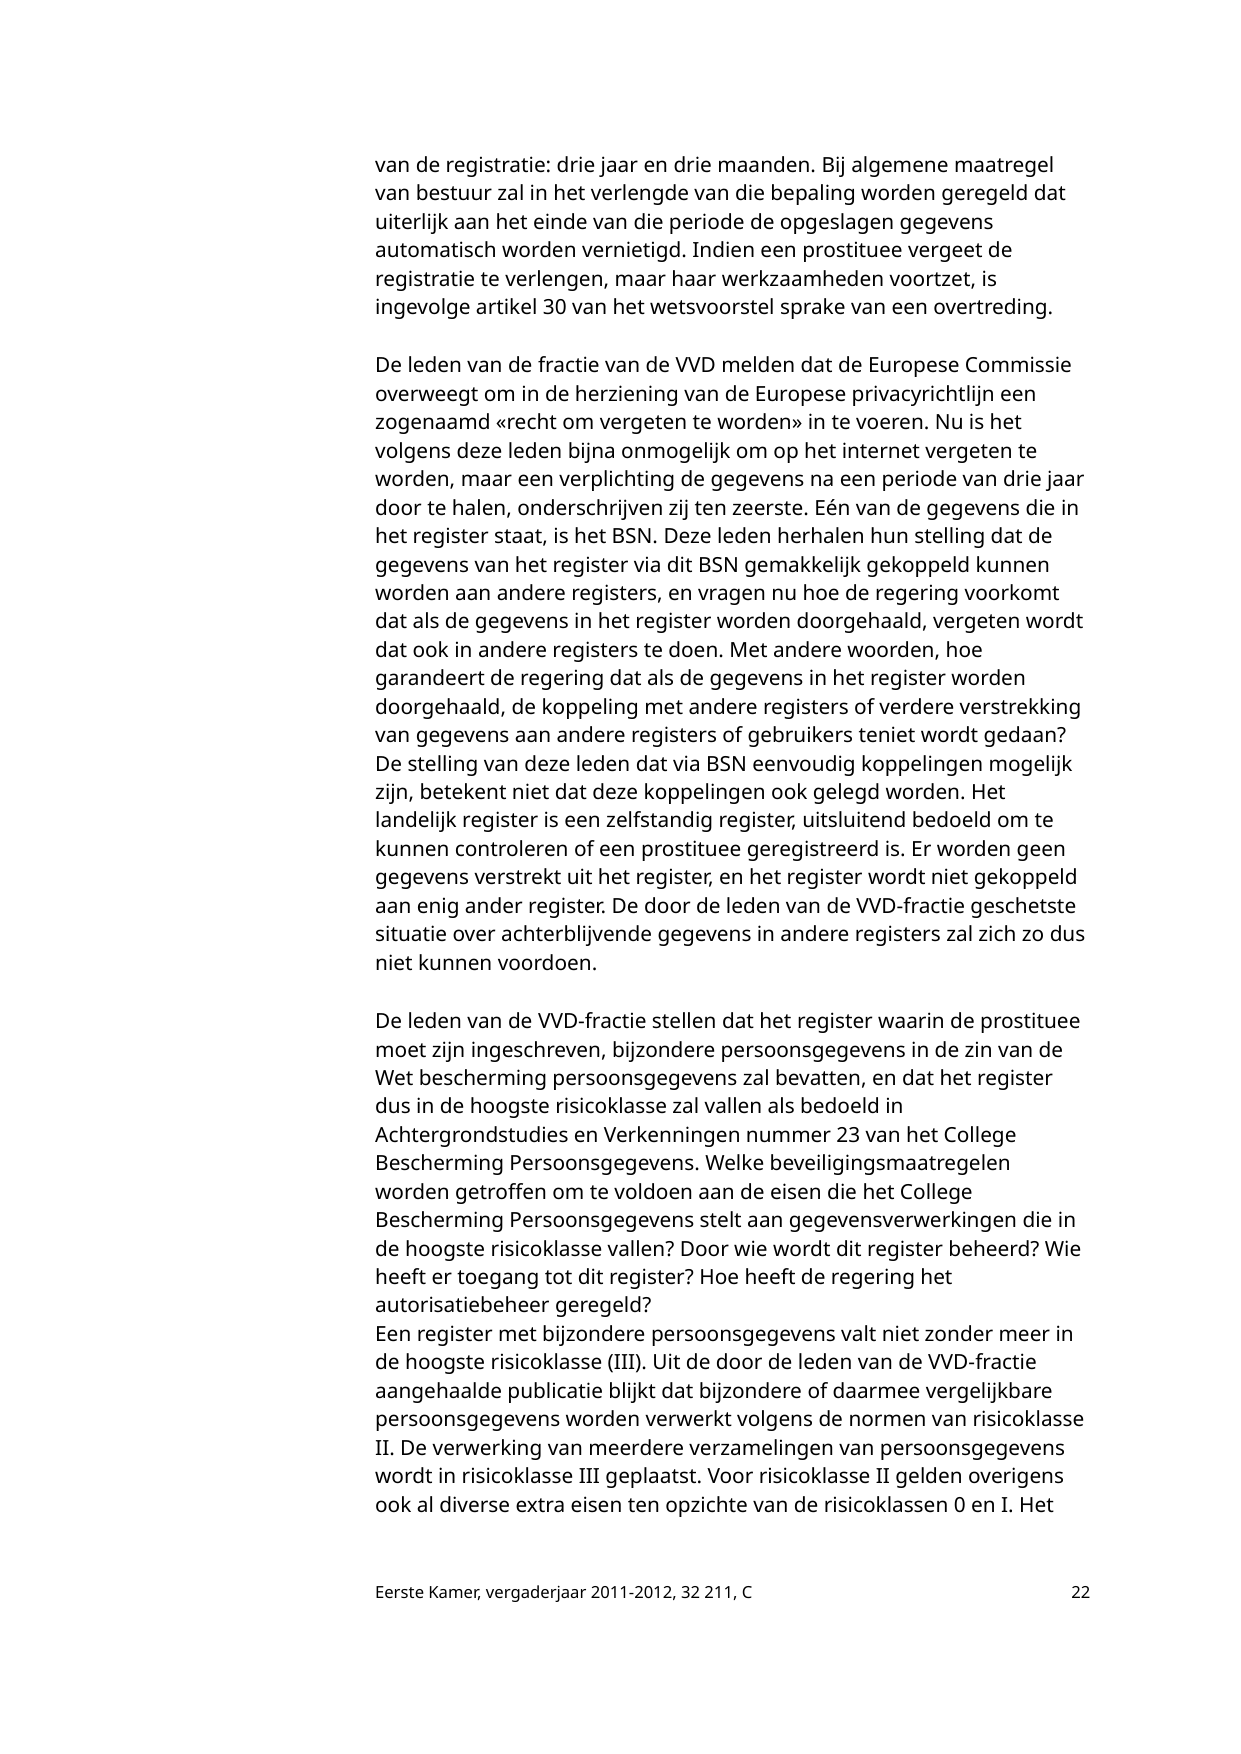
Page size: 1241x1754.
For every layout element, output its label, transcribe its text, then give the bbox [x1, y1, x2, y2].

text De leden van de VVD-fractie stellen dat het register waarin de prostituee moet zijn ingeschreven, bijzondere persoonsgegevens in de zin van de Wet bescherming persoonsgegevens zal bevatten, en dat het register dus in de hoogste risicoklasse zal vallen als bedoeld in Achtergrondstudies en Verkenningen nummer 23 van het College Bescherming Persoonsgegevens. Welke beveiligingsmaatregelen worden getroffen om te voldoen aan de eisen die het College Bescherming Persoonsgegevens stelt aan gegevensverwerkingen die in de hoogste risicoklasse vallen? Door wie wordt dit register beheerd? Wie heeft er toegang tot dit register? Hoe heeft de regering het autorisatiebeheer geregeld? [375, 1006, 1090, 1319]
text De leden van de fractie van de VVD melden dat de Europese Commissie overweegt om in de herziening van de Europese privacyrichtlijn een zogenaamd «recht om vergeten te worden» in te voeren. Nu is het volgens deze leden bijna onmogelijk om op het internet vergeten te worden, maar een verplichting de gegevens na een periode van drie jaar door te halen, onderschrijven zij ten zeerste. Eén van de gegevens die in het register staat, is het BSN. Deze leden herhalen hun stelling dat de gegevens van het register via dit BSN gemakkelijk gekoppeld kunnen worden aan andere registers, en vragen nu hoe de regering voorkomt dat als de gegevens in het register worden doorgehaald, vergeten wordt dat ook in andere registers te doen. Met andere woorden, hoe garandeert de regering dat als de gegevens in het register worden doorgehaald, de koppeling met andere registers of verdere verstrekking van gegevens aan andere registers of gebruikers teniet wordt gedaan? [375, 351, 1090, 749]
text De stelling van deze leden dat via BSN eenvoudig koppelingen mogelijk zijn, betekent niet dat deze koppelingen ook gelegd worden. Het landelijk register is een zelfstandig register, uitsluitend bedoeld om te kunnen controleren of een prostituee geregistreerd is. Er worden geen gegevens verstrekt uit het register, en het register wordt niet gekoppeld aan enig ander register. De door de leden van de VVD-fractie geschetste situatie over achterblijvende gegevens in andere registers zal zich zo dus niet kunnen voordoen. [375, 749, 1090, 976]
text van de registratie: drie jaar en drie maanden. Bij algemene maatregel van bestuur zal in het verlengde van die bepaling worden geregeld dat uiterlijk aan het einde van die periode de opgeslagen gegevens automatisch worden vernietigd. Indien een prostituee vergeet de registratie te verlengen, maar haar werkzaamheden voortzet, is ingevolge artikel 30 van het wetsvoorstel sprake van een overtreding. [375, 150, 1090, 321]
text Een register met bijzondere persoonsgegevens valt niet zonder meer in de hoogste risicoklasse (III). Uit de door de leden van de VVD-fractie aangehaalde publicatie blijkt dat bijzondere of daarmee vergelijkbare persoonsgegevens worden verwerkt volgens de normen van risicoklasse II. De verwerking van meerdere verzamelingen van persoonsgegevens wordt in risicoklasse III geplaatst. Voor risicoklasse II gelden overigens ook al diverse extra eisen ten opzichte van de risicoklassen 0 en I. Het [375, 1319, 1090, 1518]
